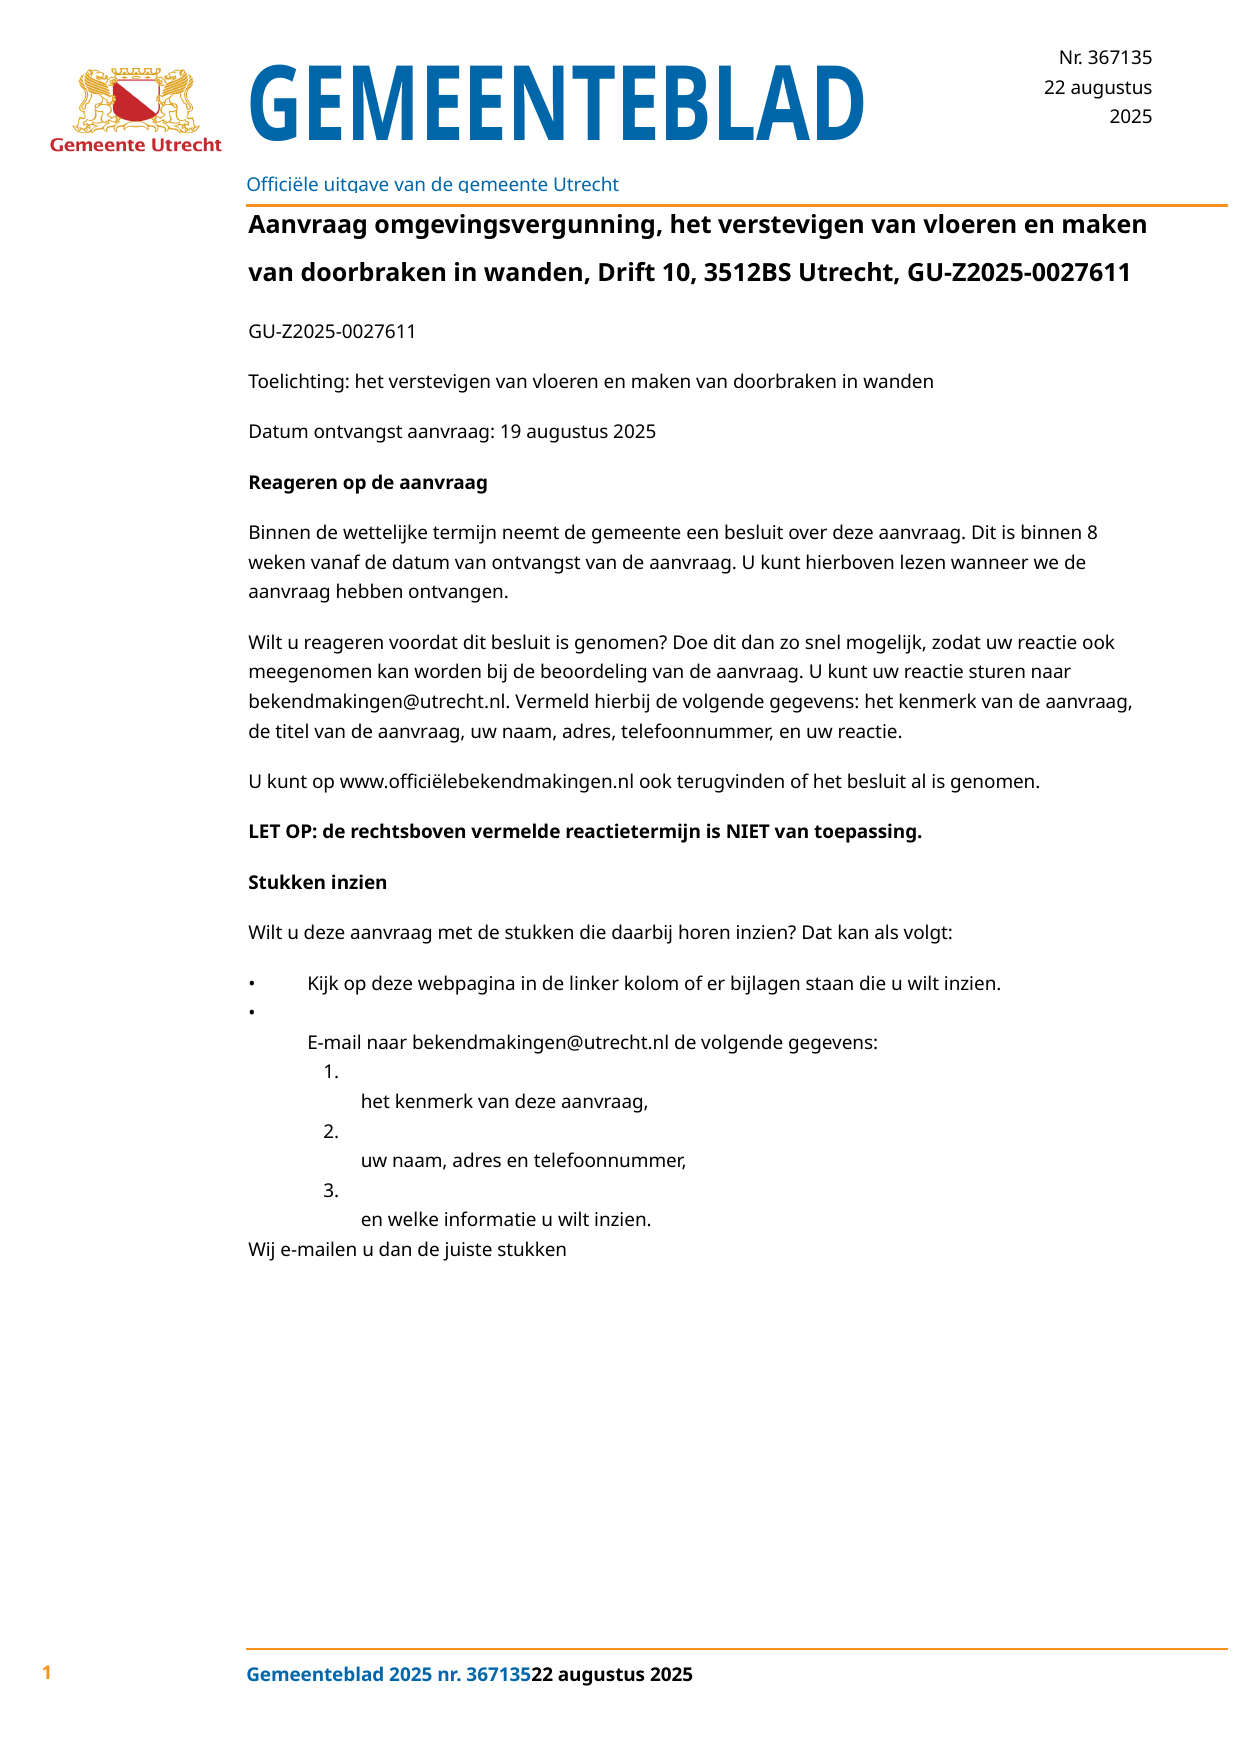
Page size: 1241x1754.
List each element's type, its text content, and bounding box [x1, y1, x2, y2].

list en welke informatie u wilt inzien. [323, 1207, 1152, 1232]
text Stukken inzien [248, 869, 1152, 895]
text Toelichting: het verstevigen van vloeren en maken van doorbraken in wanden [248, 368, 1152, 394]
text Reageren op de aanvraag [248, 469, 1152, 495]
text LET OP: de rechtsboven vermelde reactietermijn is NIET van toepassing. [248, 819, 1152, 844]
list uw naam, adres en telefoonnummer, [323, 1147, 1152, 1173]
list het kenmerk van deze aanvraag, [323, 1088, 1152, 1114]
text Aanvraag omgevingsvergunning, het verstevigen van vloeren en maken van doorbraken in wanden, Drift 10, 3512BS Utrecht, GU-Z2025-0027611 [248, 207, 1152, 288]
text Wij e-mailen u dan de juiste stukken [248, 1236, 1152, 1262]
picture [41, 47, 231, 172]
list Kijk op deze webpagina in de linker kolom of er bijlagen staan die u wilt inzien. [248, 970, 1152, 996]
text Binnen de wettelijke termijn neemt de gemeente een besluit over deze aanvraag. Dit is binnen 8 weken vanaf de datum van ontvangst van de aanvraag. U kunt hierboven lezen wanneer we de aanvraag hebben ontvangen. [248, 519, 1152, 604]
list E-mail naar bekendmakingen@utrecht.nl de volgende gegevens: [248, 1029, 1152, 1055]
text Datum ontvangst aanvraag: 19 augustus 2025 [248, 419, 1152, 444]
text Wilt u deze aanvraag met de stukken die daarbij horen inzien? Dat kan als volgt: [248, 919, 1152, 945]
text U kunt op www.officiëlebekendmakingen.nl ook terugvinden of het besluit al is genomen. [248, 768, 1152, 794]
text Wilt u reageren voordat dit besluit is genomen? Doe dit dan zo snel mogelijk, zodat uw reactie ook meegenomen kan worden bij de beoordeling van de aanvraag. U kunt uw reactie sturen naar bekendmakingen@utrecht.nl. Vermeld hierbij de volgende gegevens: het kenmerk van de aanvraag, de titel van de aanvraag, uw naam, adres, telefoonnummer, en uw reactie. [248, 629, 1152, 744]
text GU-Z2025-0027611 [248, 318, 1152, 344]
